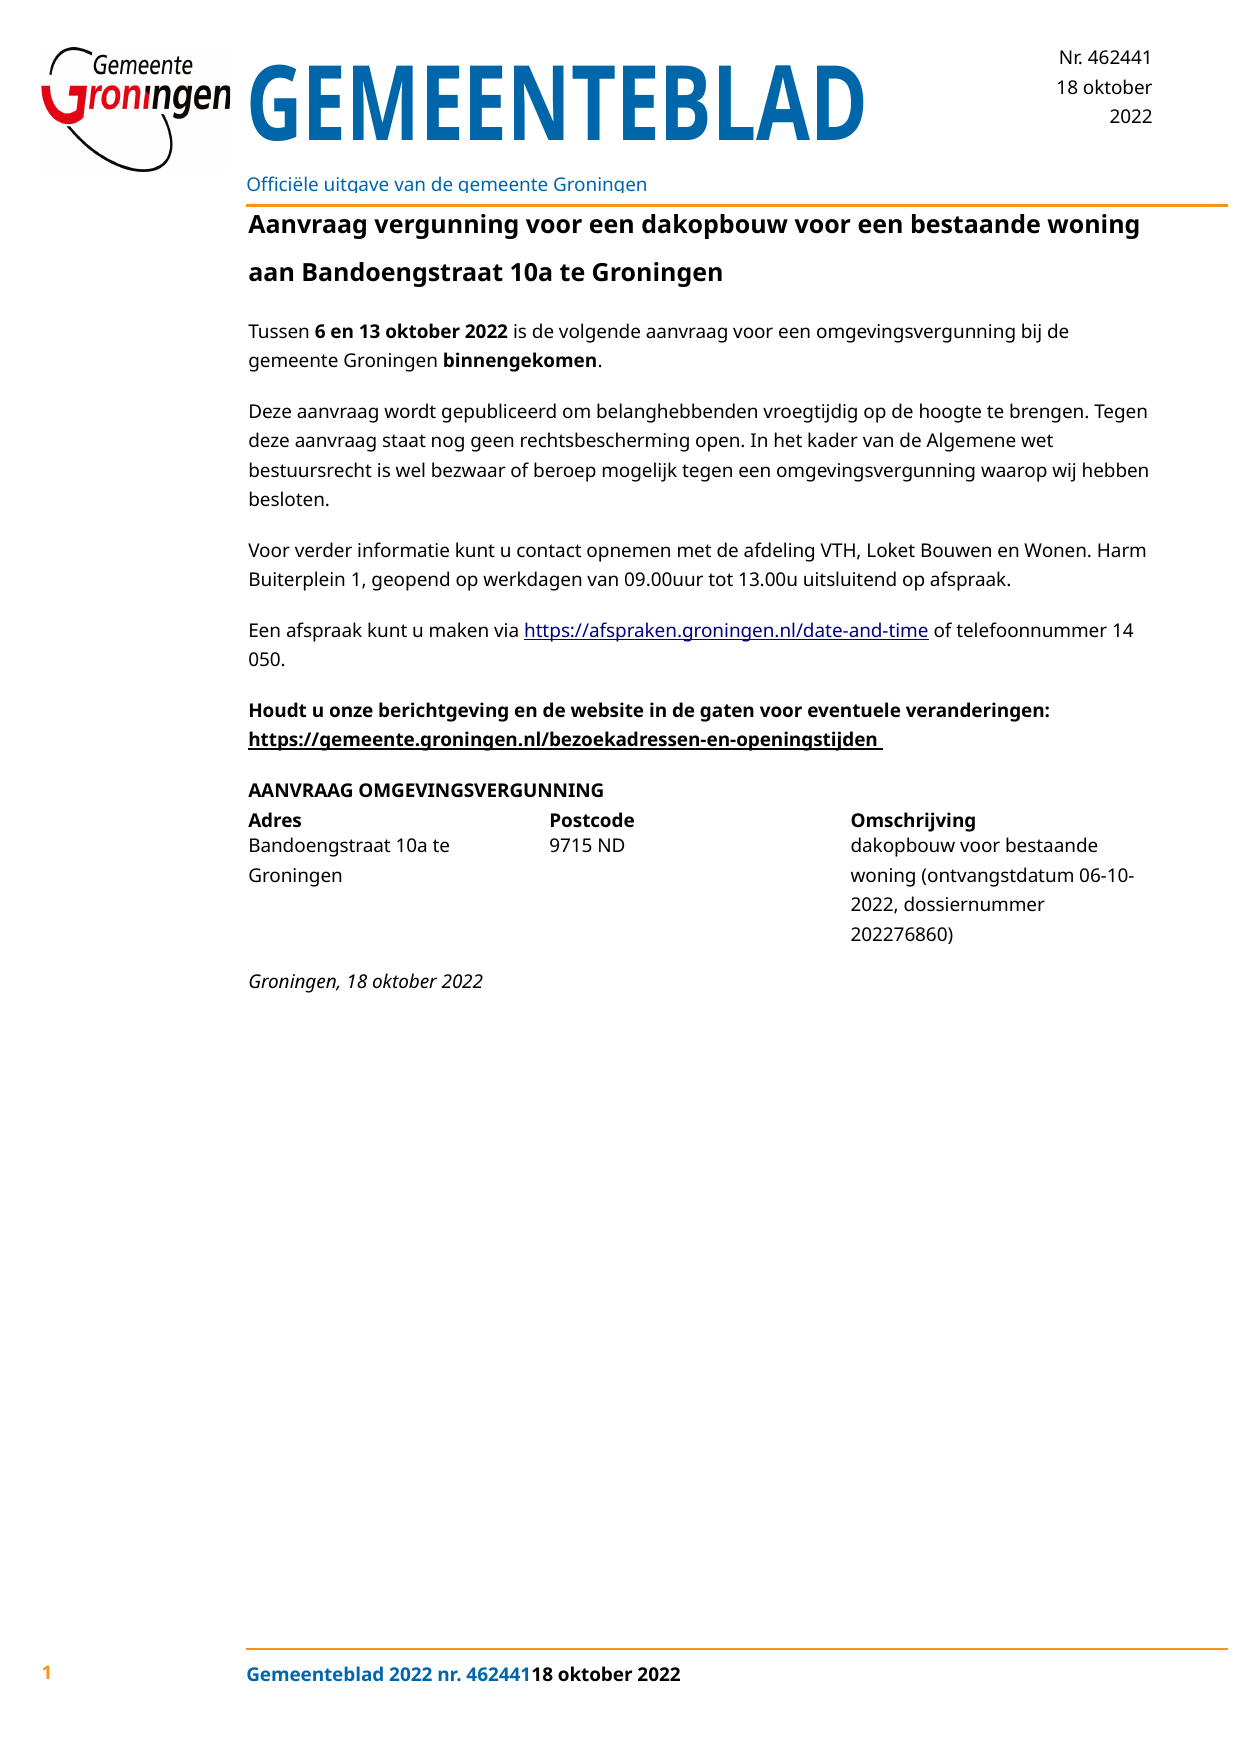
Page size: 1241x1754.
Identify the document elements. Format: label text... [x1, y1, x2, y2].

text Groningen, 18 oktober 2022 [248, 968, 1152, 994]
table_cell 9715 ND [549, 833, 850, 947]
picture [41, 47, 231, 172]
table_header Adres [248, 807, 549, 832]
table_cell dakopbouw voor bestaande woning (ontvangstdatum 06-10-2022, dossiernummer 202276860) [850, 833, 1152, 947]
text Voor verder informatie kunt u contact opnemen met de afdeling VTH, Loket Bouwen en Wonen. Harm Buiterplein 1, geopend op werkdagen van 09.00uur tot 13.00u uitsluitend op afspraak. [248, 537, 1152, 592]
text Een afspraak kunt u maken via https://afspraken.groningen.nl/date-and-time of telefoonnummer 14 050. [248, 617, 1152, 672]
text Aanvraag vergunning voor een dakopbouw voor een bestaande woning aan Bandoengstraat 10a te Groningen [248, 207, 1152, 288]
table_cell Bandoengstraat 10a te Groningen [248, 833, 549, 947]
table_header Omschrijving [850, 807, 1152, 832]
text Deze aanvraag wordt gepubliceerd om belanghebbenden vroegtijdig op de hoogte te brengen. Tegen deze aanvraag staat nog geen rechtsbescherming open. In het kader van de Algemene wet bestuursrecht is wel bezwaar of beroep mogelijk tegen een omgevingsvergunning waarop wij hebben besloten. [248, 398, 1152, 512]
text AANVRAAG OMGEVINGSVERGUNNING [248, 777, 1152, 803]
table_header Postcode [549, 807, 850, 832]
text Tussen 6 en 13 oktober 2022 is de volgende aanvraag voor een omgevingsvergunning bij de gemeente Groningen binnengekomen. [248, 318, 1152, 373]
text Houdt u onze berichtgeving en de website in de gaten voor eventuele veranderingen: https://gemeente.groningen.nl/bezoekadressen-en-openingstijden [248, 697, 1152, 752]
